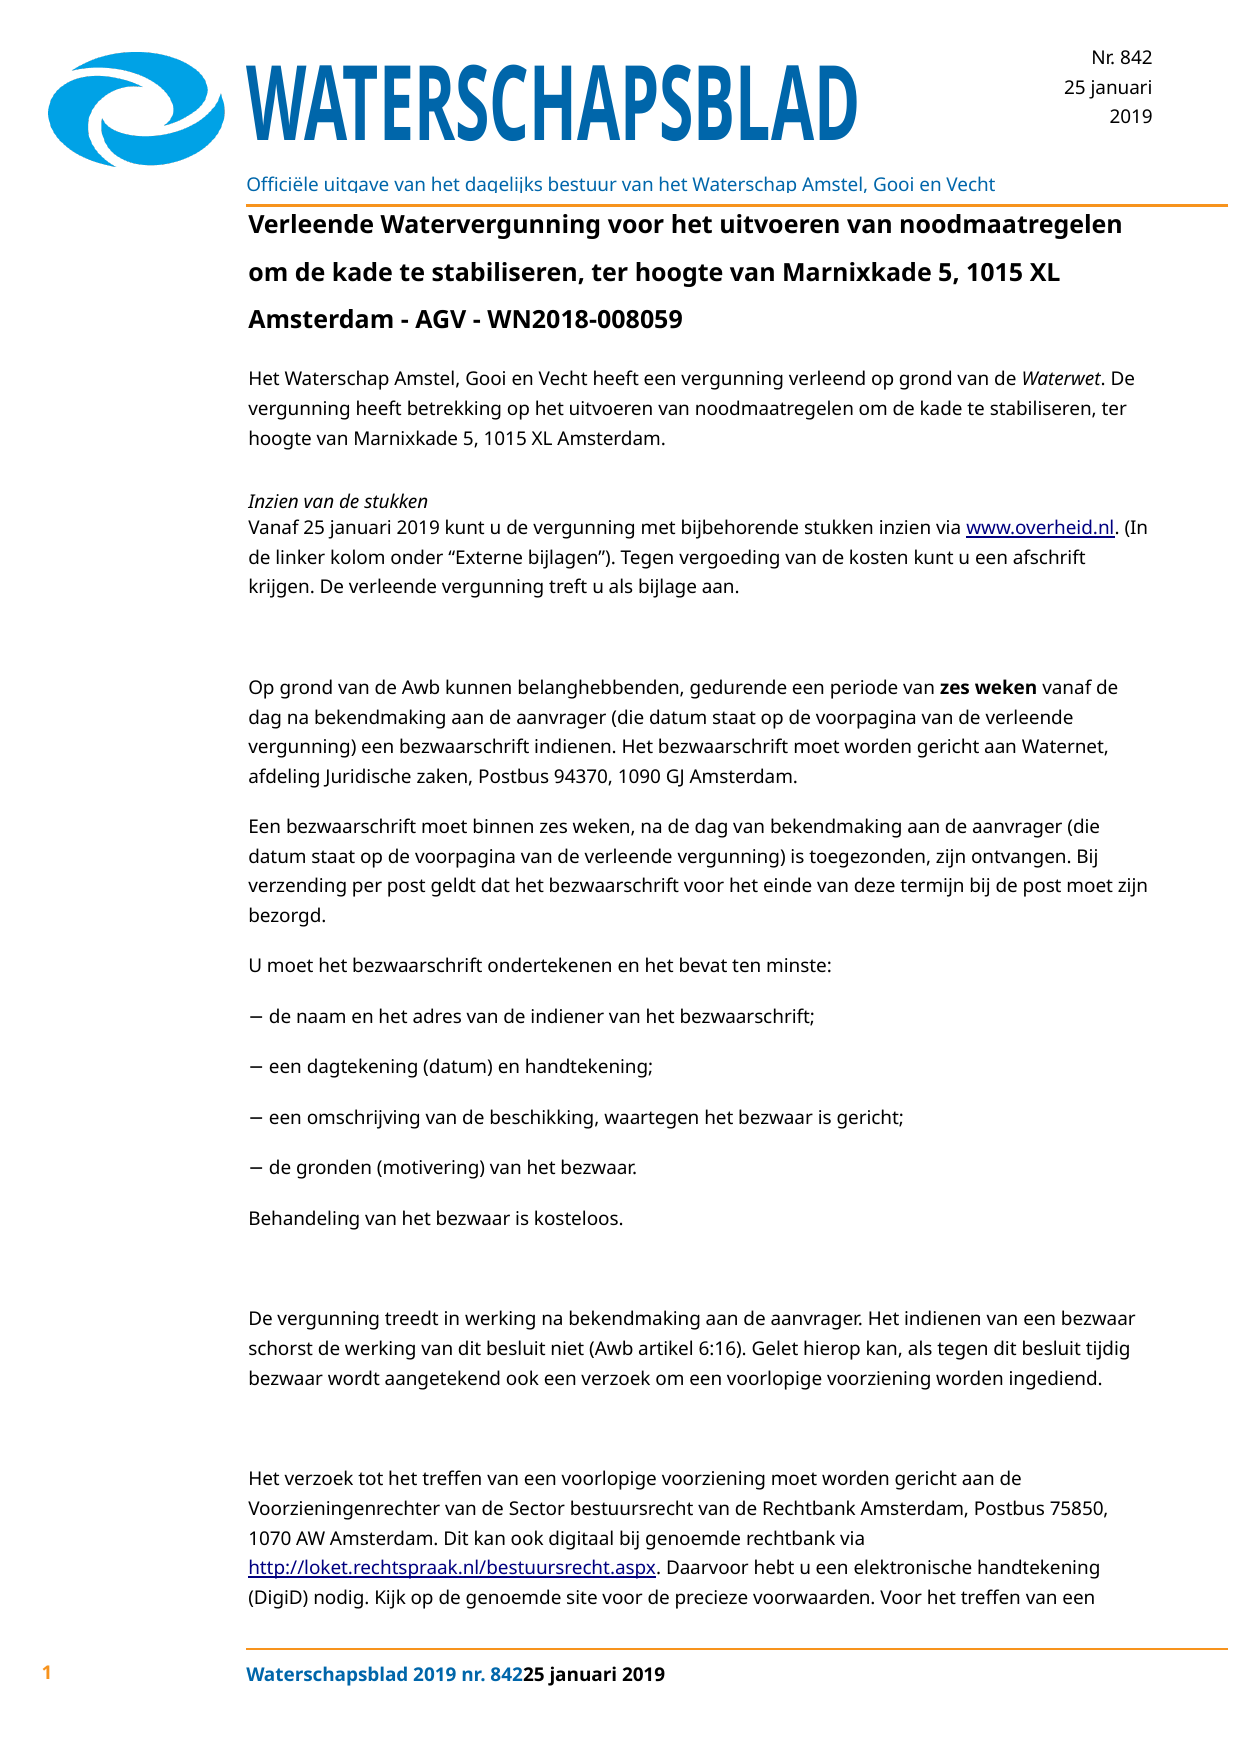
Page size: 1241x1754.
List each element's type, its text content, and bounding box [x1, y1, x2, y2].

picture [41, 47, 231, 172]
text Inzien van de stukken [248, 489, 1152, 514]
text Verleende Watervergunning voor het uitvoeren van noodmaatregelen om de kade te stabiliseren, ter hoogte van Marnixkade 5, 1015 XL Amsterdam - AGV - WN2018-008059 [248, 207, 1152, 336]
text Behandeling van het bezwaar is kosteloos. [248, 1205, 1152, 1231]
text − de naam en het adres van de indiener van het bezwaarschrift; [248, 1003, 1152, 1029]
text Vanaf 25 januari 2019 kunt u de vergunning met bijbehorende stukken inzien via www.overheid.nl. (In de linker kolom onder “Externe bijlagen”). Tegen vergoeding van de kosten kunt u een afschrift krijgen. De verleende vergunning treft u als bijlage aan. [248, 514, 1152, 599]
text De vergunning treedt in werking na bekendmaking aan de aanvrager. Het indienen van een bezwaar schorst de werking van dit besluit niet (Awb artikel 6:16). Gelet hierop kan, als tegen dit besluit tijdig bezwaar wordt aangetekend ook een verzoek om een voorlopige voorziening worden ingediend. [248, 1306, 1152, 1391]
text Een bezwaarschrift moet binnen zes weken, na de dag van bekendmaking aan de aanvrager (die datum staat op de voorpagina van de verleende vergunning) is toegezonden, zijn ontvangen. Bij verzending per post geldt dat het bezwaarschrift voor het einde van deze termijn bij de post moet zijn bezorgd. [248, 813, 1152, 928]
text − de gronden (motivering) van het bezwaar. [248, 1154, 1152, 1180]
text U moet het bezwaarschrift ondertekenen en het bevat ten minste: [248, 953, 1152, 978]
text Het Waterschap Amstel, Gooi en Vecht heeft een vergunning verleend op grond van de Waterwet. De vergunning heeft betrekking op het uitvoeren van noodmaatregelen om de kade te stabiliseren, ter hoogte van Marnixkade 5, 1015 XL Amsterdam. [248, 366, 1152, 450]
text Het verzoek tot het treffen van een voorlopige voorziening moet worden gericht aan de Voorzieningenrechter van de Sector bestuursrecht van de Rechtbank Amsterdam, Postbus 75850, 1070 AW Amsterdam. Dit kan ook digitaal bij genoemde rechtbank via http://loket.rechtspraak.nl/bestuursrecht.aspx. Daarvoor hebt u een elektronische handtekening (DigiD) nodig. Kijk op de genoemde site voor de precieze voorwaarden. Voor het treffen van een [248, 1466, 1152, 1610]
text Op grond van de Awb kunnen belanghebbenden, gedurende een periode van zes weken vanaf de dag na bekendmaking aan de aanvrager (die datum staat op de voorpagina van de verleende vergunning) een bezwaarschrift indienen. Het bezwaarschrift moet worden gericht aan Waternet, afdeling Juridische zaken, Postbus 94370, 1090 GJ Amsterdam. [248, 674, 1152, 789]
text − een omschrijving van de beschikking, waartegen het bezwaar is gericht; [248, 1104, 1152, 1130]
text − een dagtekening (datum) en handtekening; [248, 1053, 1152, 1079]
